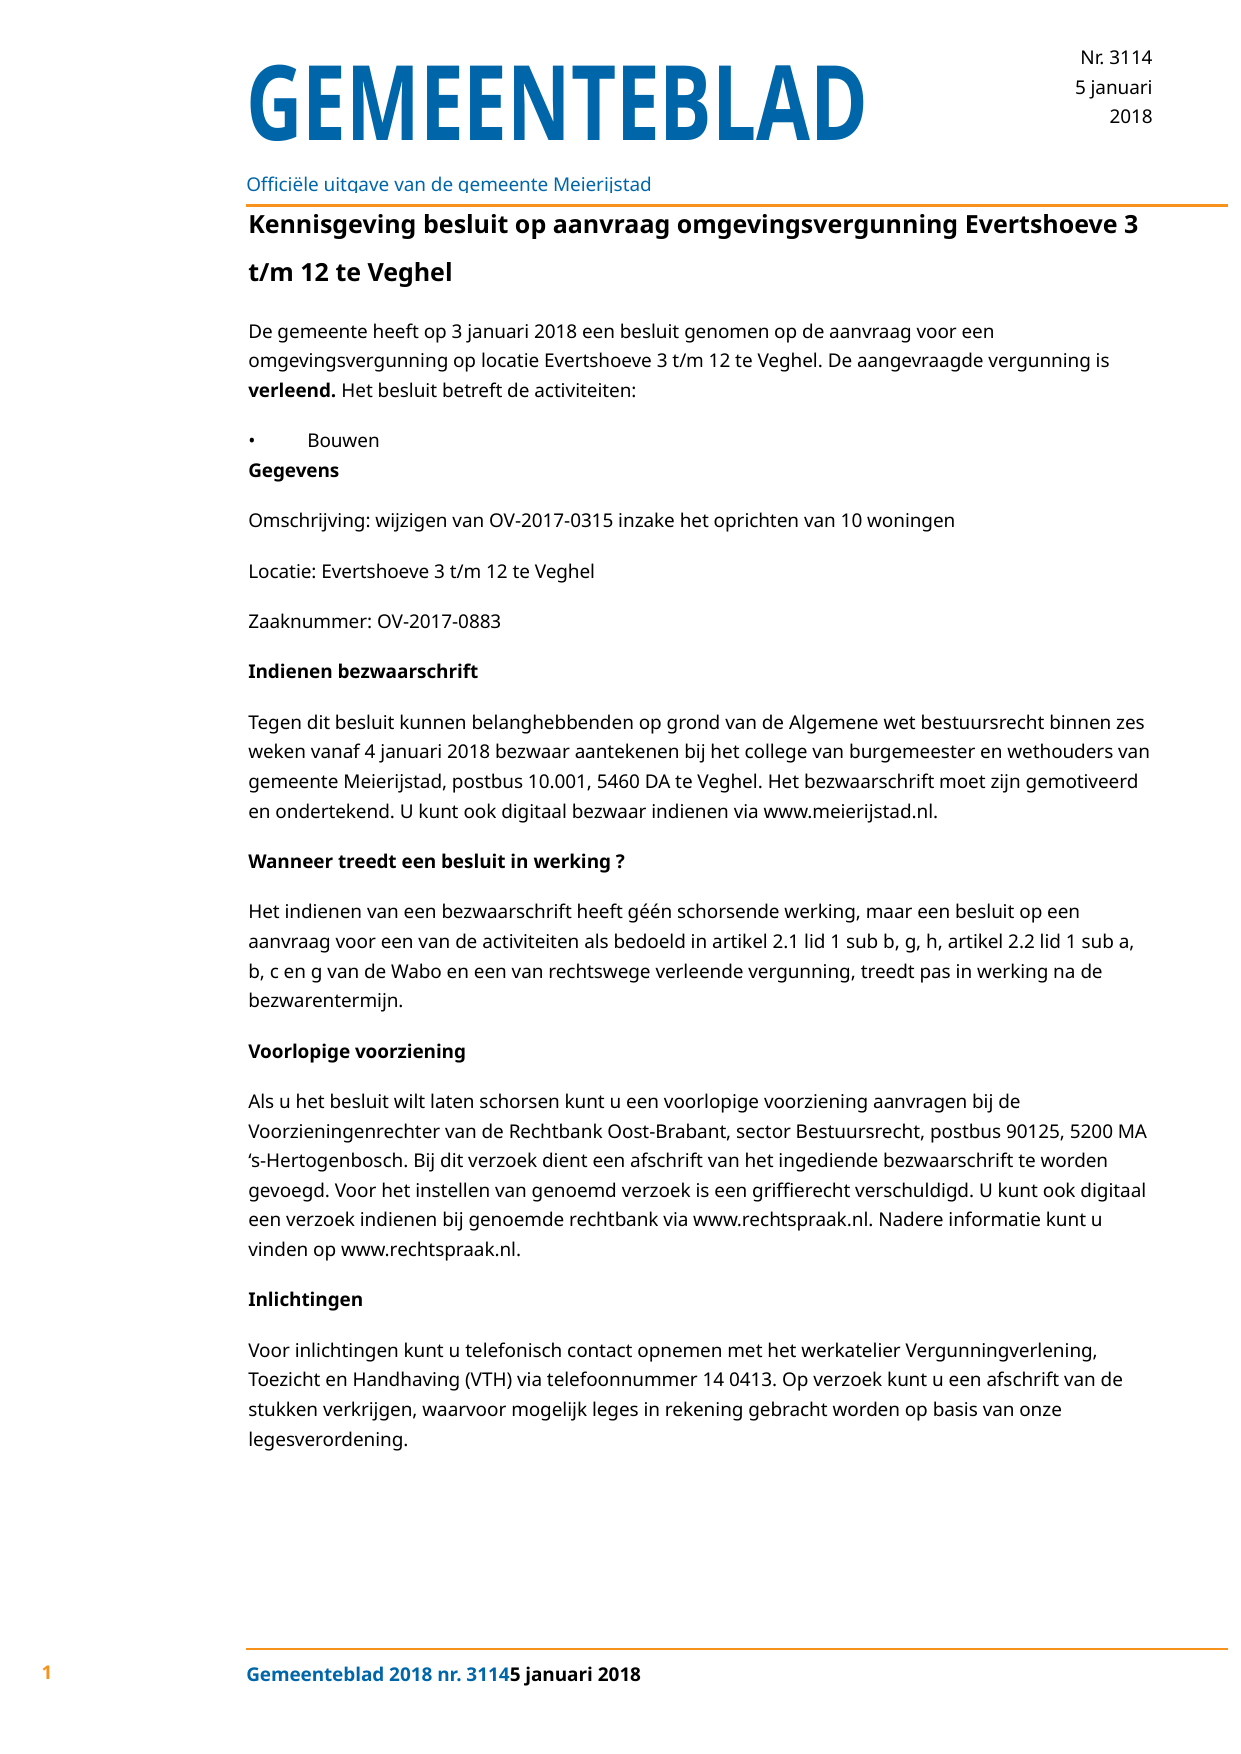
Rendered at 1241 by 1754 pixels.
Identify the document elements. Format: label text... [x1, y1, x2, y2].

text Indienen bezwaarschrift [248, 659, 1152, 684]
list Bouwen [248, 427, 1152, 453]
text Locatie: Evertshoeve 3 t/m 12 te Veghel [248, 558, 1152, 584]
text De gemeente heeft op 3 januari 2018 een besluit genomen op de aanvraag voor een omgevingsvergunning op locatie Evertshoeve 3 t/m 12 te Veghel. De aangevraagde vergunning is verleend. Het besluit betreft de activiteiten: [248, 318, 1152, 403]
text Als u het besluit wilt laten schorsen kunt u een voorlopige voorziening aanvragen bij de Voorzieningenrechter van de Rechtbank Oost-Brabant, sector Bestuursrecht, postbus 90125, 5200 MA ‘s-Hertogenbosch. Bij dit verzoek dient een afschrift van het ingediende bezwaarschrift te worden gevoegd. Voor het instellen van genoemd verzoek is een griffierecht verschuldigd. U kunt ook digitaal een verzoek indienen bij genoemde rechtbank via www.rechtspraak.nl. Nadere informatie kunt u vinden op www.rechtspraak.nl. [248, 1088, 1152, 1262]
text Inlichtingen [248, 1287, 1152, 1312]
text Tegen dit besluit kunnen belanghebbenden op grond van de Algemene wet bestuursrecht binnen zes weken vanaf 4 januari 2018 bezwaar aantekenen bij het college van burgemeester en wethouders van gemeente Meierijstad, postbus 10.001, 5460 DA te Veghel. Het bezwaarschrift moet zijn gemotiveerd en ondertekend. U kunt ook digitaal bezwaar indienen via www.meierijstad.nl. [248, 709, 1152, 824]
text Wanneer treedt een besluit in werking ? [248, 848, 1152, 874]
text Kennisgeving besluit op aanvraag omgevingsvergunning Evertshoeve 3 t/m 12 te Veghel [248, 207, 1152, 288]
text Het indienen van een bezwaarschrift heeft géén schorsende werking, maar een besluit op een aanvraag voor een van de activiteiten als bedoeld in artikel 2.1 lid 1 sub b, g, h, artikel 2.2 lid 1 sub a, b, c en g van de Wabo en een van rechtswege verleende vergunning, treedt pas in werking na de bezwarentermijn. [248, 899, 1152, 1013]
text Gegevens [248, 457, 1152, 483]
text Voor inlichtingen kunt u telefonisch contact opnemen met het werkatelier Vergunningverlening, Toezicht en Handhaving (VTH) via telefoonnummer 14 0413. Op verzoek kunt u een afschrift van de stukken verkrijgen, waarvoor mogelijk leges in rekening gebracht worden op basis van onze legesverordening. [248, 1337, 1152, 1452]
picture [41, 47, 231, 172]
text Voorlopige voorziening [248, 1038, 1152, 1064]
text Omschrijving: wijzigen van OV-2017-0315 inzake het oprichten van 10 woningen [248, 507, 1152, 533]
text Zaaknummer: OV-2017-0883 [248, 608, 1152, 634]
